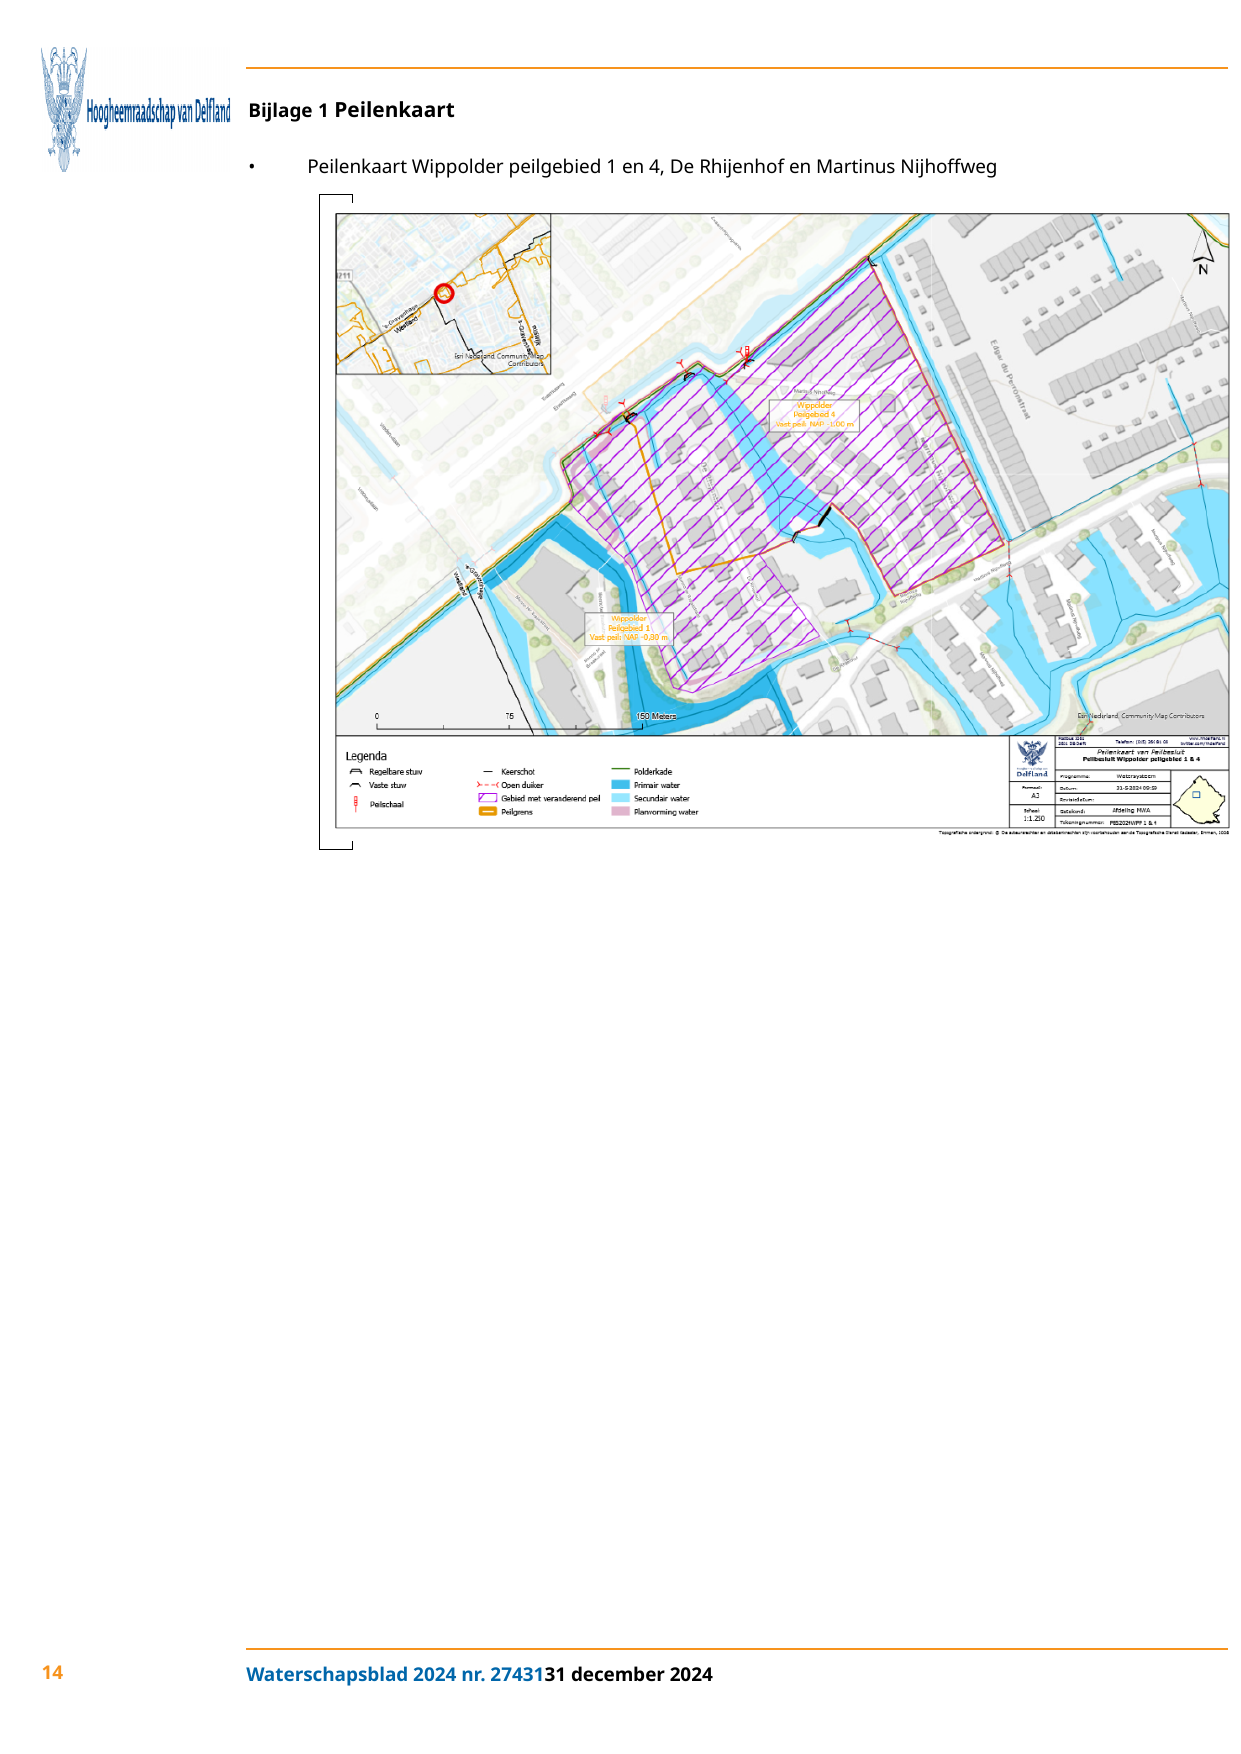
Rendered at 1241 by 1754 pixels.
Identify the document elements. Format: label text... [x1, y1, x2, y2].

list Peilenkaart Wippolder peilgebied 1 en 4, De Rhijenhof en Martinus Nijhoffweg [248, 153, 1152, 179]
picture [327, 203, 1232, 841]
text Bijlage 1 Peilenkaart [248, 95, 1152, 123]
picture [41, 47, 231, 172]
